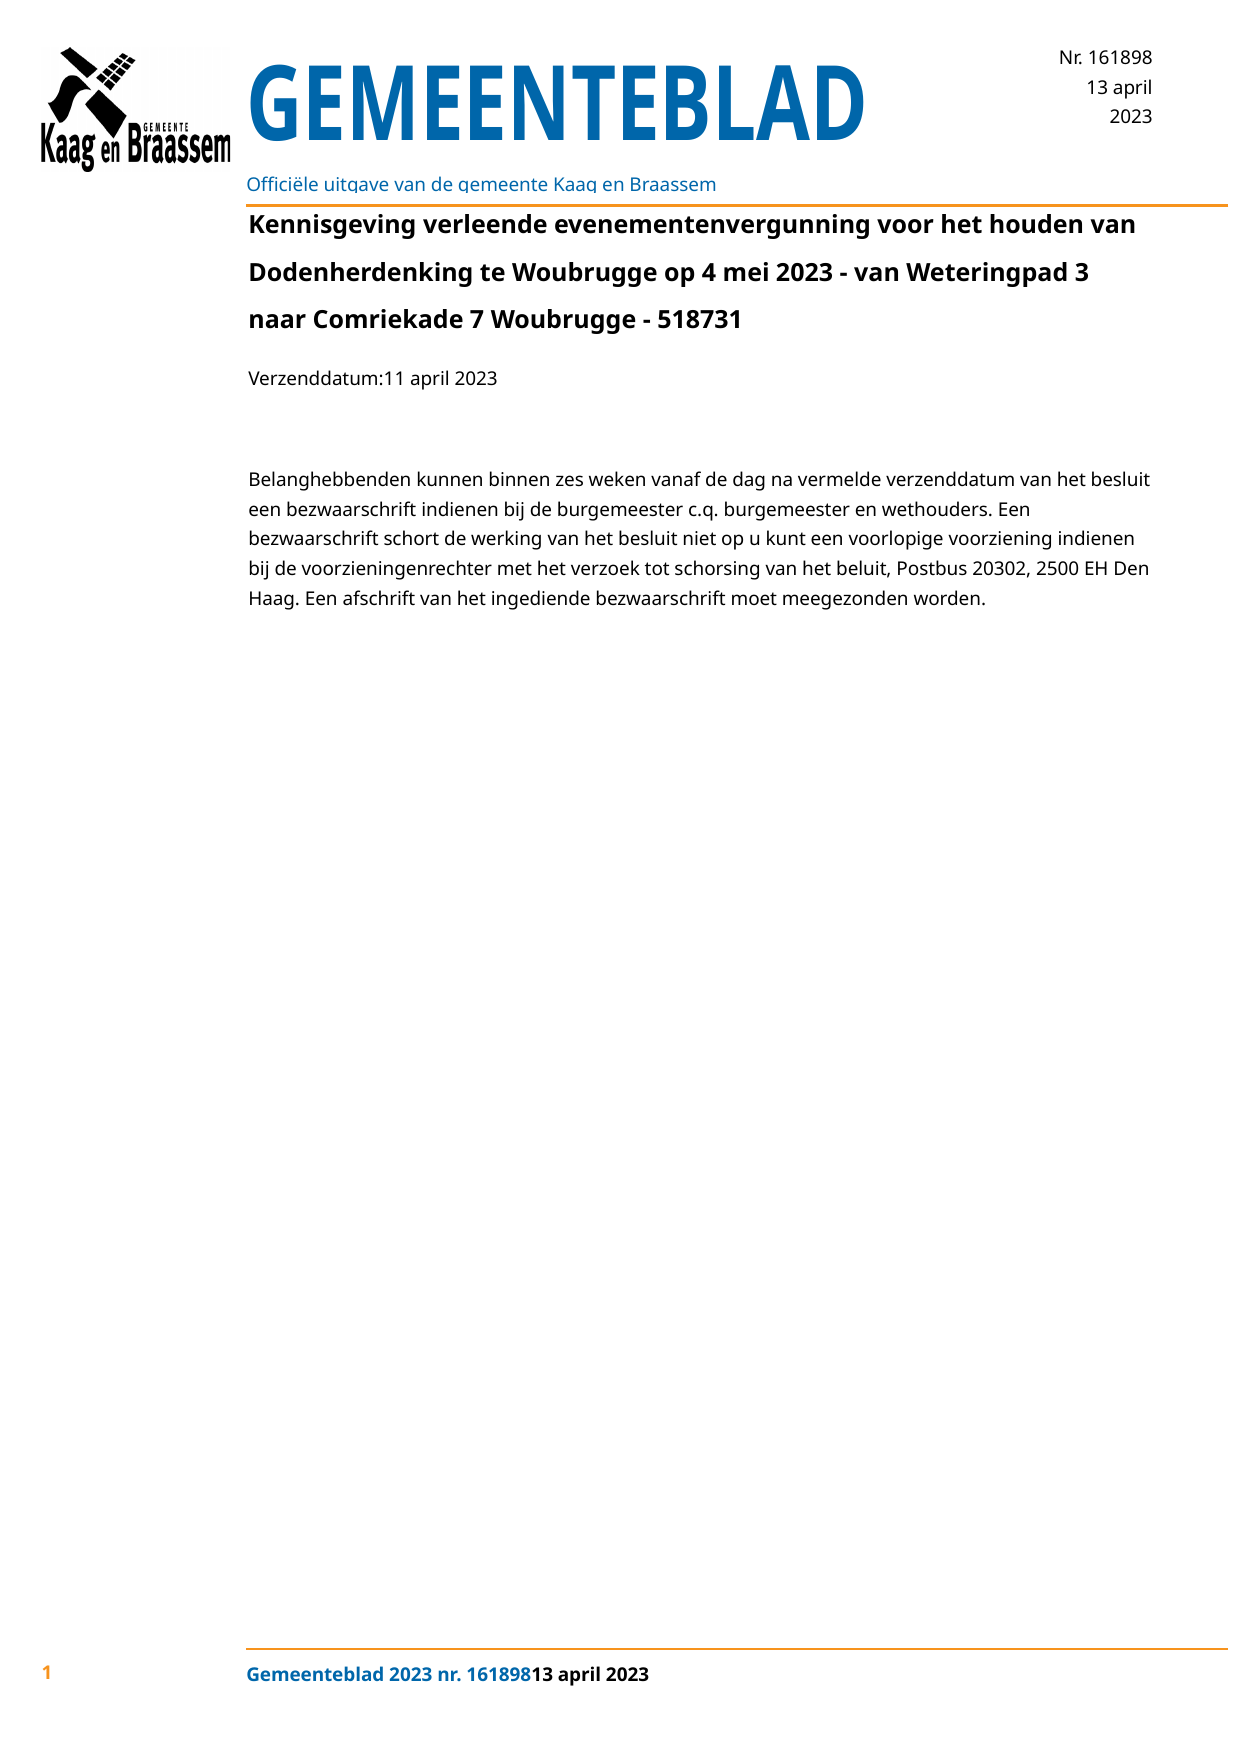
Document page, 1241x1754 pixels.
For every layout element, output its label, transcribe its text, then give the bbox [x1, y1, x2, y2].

text Belanghebbenden kunnen binnen zes weken vanaf de dag na vermelde verzenddatum van het besluit een bezwaarschrift indienen bij de burgemeester c.q. burgemeester en wethouders. Een bezwaarschrift schort de werking van het besluit niet op u kunt een voorlopige voorziening indienen bij de voorzieningenrechter met het verzoek tot schorsing van het beluit, Postbus 20302, 2500 EH Den Haag. Een afschrift van het ingediende bezwaarschrift moet meegezonden worden. [248, 466, 1152, 610]
text Verzenddatum:11 april 2023 [248, 366, 1152, 391]
picture [41, 47, 231, 172]
text Kennisgeving verleende evenementenvergunning voor het houden van Dodenherdenking te Woubrugge op 4 mei 2023 - van Weteringpad 3 naar Comriekade 7 Woubrugge - 518731 [248, 207, 1152, 336]
